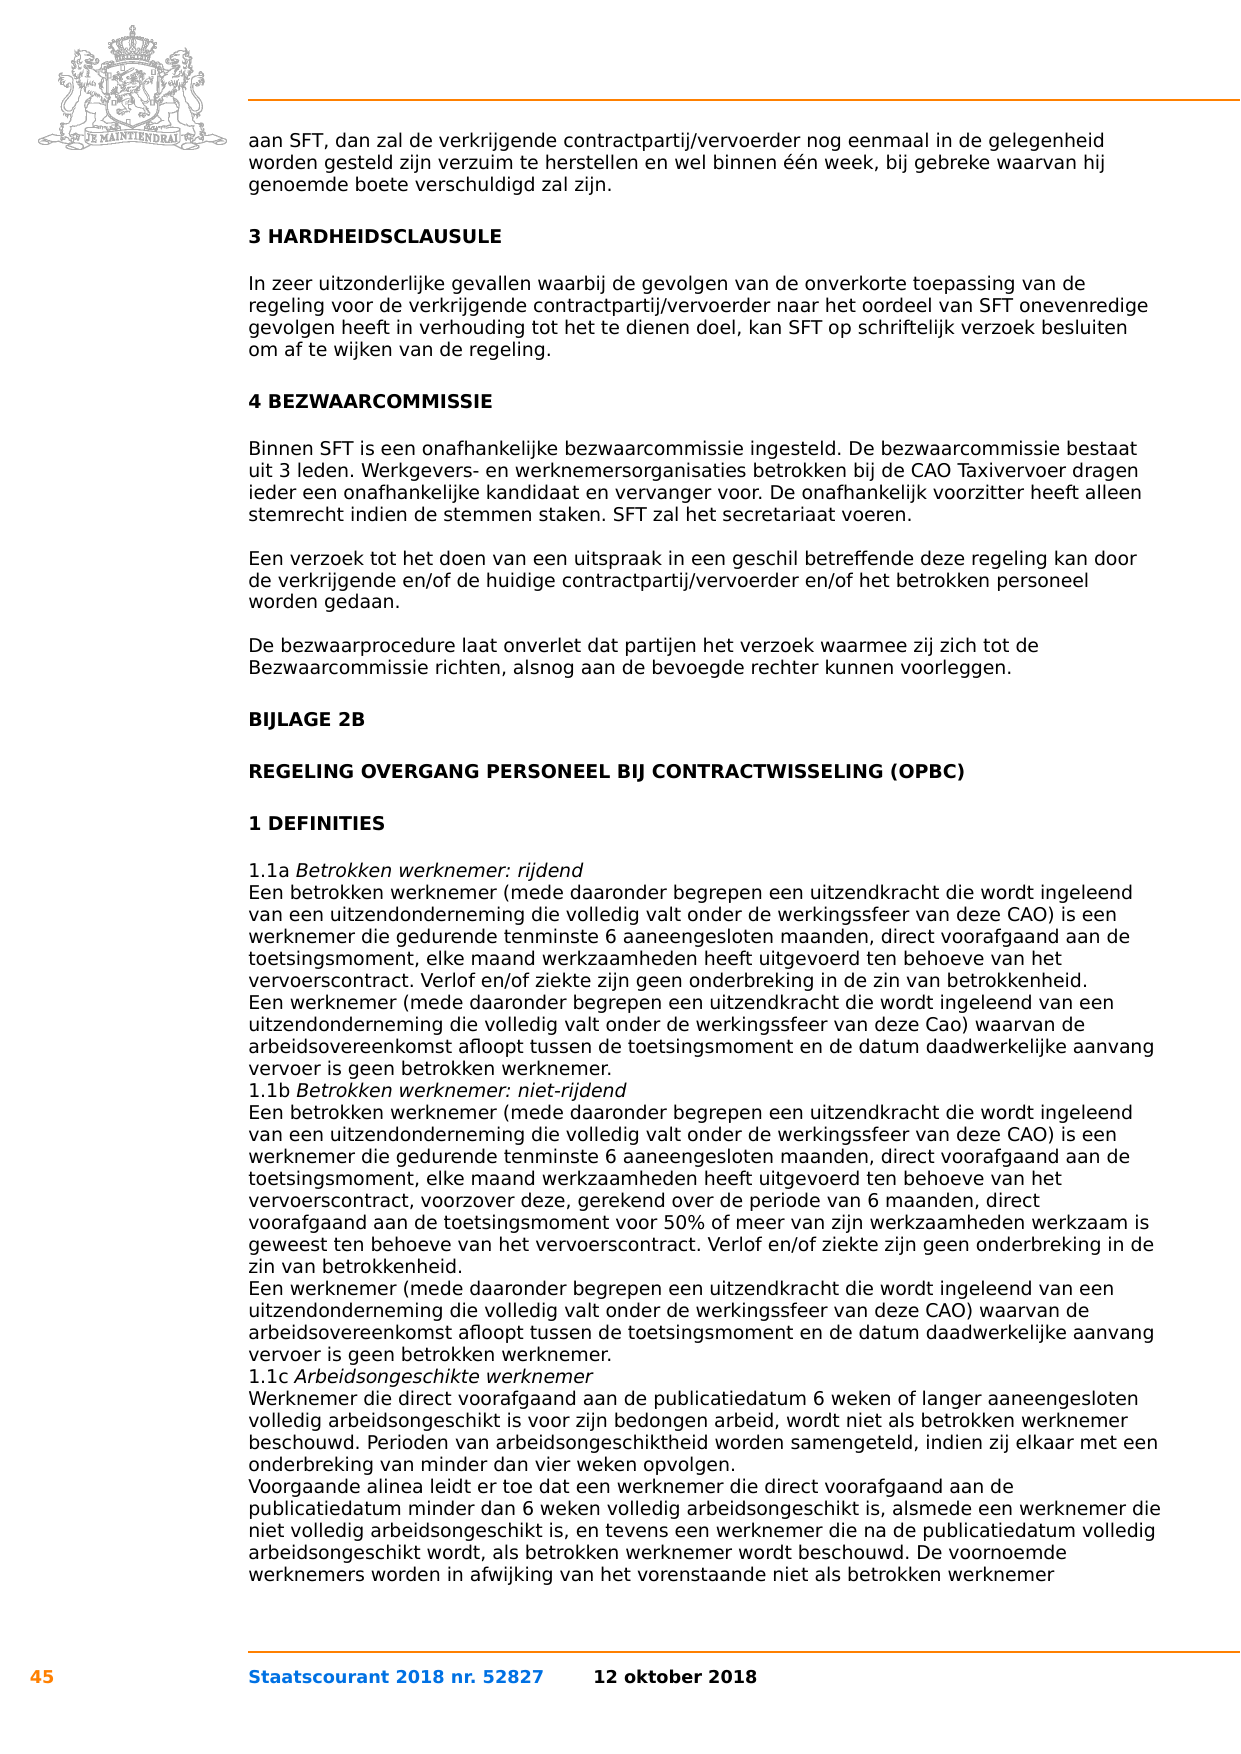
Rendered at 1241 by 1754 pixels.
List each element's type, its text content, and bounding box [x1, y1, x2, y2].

subtitle BIJLAGE 2B [248, 709, 1163, 731]
text In zeer uitzonderlijke gevallen waarbij de gevolgen van de onverkorte toepassing van de regeling voor de verkrijgende contractpartij/vervoerder naar het oordeel van SFT onevenredige gevolgen heeft in verhouding tot het te dienen doel, kan SFT op schriftelijk verzoek besluiten om af te wijken van de regeling. [248, 273, 1163, 361]
text Een betrokken werknemer (mede daaronder begrepen een uitzendkracht die wordt ingeleend van een uitzendonderneming die volledig valt onder de werkingssfeer van deze CAO) is een werknemer die gedurende tenminste 6 aaneengesloten maanden, direct voorafgaand aan de toetsingsmoment, elke maand werkzaamheden heeft uitgevoerd ten behoeve van het vervoerscontract. Verlof en/of ziekte zijn geen onderbreking in de zin van betrokkenheid. [248, 882, 1163, 992]
text Een betrokken werknemer (mede daaronder begrepen een uitzendkracht die wordt ingeleend van een uitzendonderneming die volledig valt onder de werkingssfeer van deze CAO) is een werknemer die gedurende tenminste 6 aaneengesloten maanden, direct voorafgaand aan de toetsingsmoment, elke maand werkzaamheden heeft uitgevoerd ten behoeve van het vervoerscontract, voorzover deze, gerekend over de periode van 6 maanden, direct voorafgaand aan de toetsingsmoment voor 50% of meer van zijn werkzaamheden werkzaam is geweest ten behoeve van het vervoerscontract. Verlof en/of ziekte zijn geen onderbreking in de zin van betrokkenheid. [248, 1102, 1163, 1278]
text Voorgaande alinea leidt er toe dat een werknemer die direct voorafgaand aan de publicatiedatum minder dan 6 weken volledig arbeidsongeschikt is, alsmede een werknemer die niet volledig arbeidsongeschikt is, en tevens een werknemer die na de publicatiedatum volledig arbeidsongeschikt wordt, als betrokken werknemer wordt beschouwd. De voornoemde werknemers worden in afwijking van het vorenstaande niet als betrokken werknemer [248, 1476, 1163, 1586]
subtitle 3 HARDHEIDSCLAUSULE [248, 226, 1163, 248]
text De bezwaarprocedure laat onverlet dat partijen het verzoek waarmee zij zich tot de Bezwaarcommissie richten, alsnog aan de bevoegde rechter kunnen voorleggen. [248, 635, 1163, 679]
subtitle 4 BEZWAARCOMMISSIE [248, 391, 1163, 413]
picture [38, 25, 227, 150]
text Binnen SFT is een onafhankelijke bezwaarcommissie ingesteld. De bezwaarcommissie bestaat uit 3 leden. Werkgevers- en werknemersorganisaties betrokken bij de CAO Taxivervoer dragen ieder een onafhankelijke kandidaat en vervanger voor. De onafhankelijk voorzitter heeft alleen stemrecht indien de stemmen staken. SFT zal het secretariaat voeren. [248, 438, 1163, 526]
subtitle REGELING OVERGANG PERSONEEL BIJ CONTRACTWISSELING (OPBC) [248, 761, 1163, 783]
text Werknemer die direct voorafgaand aan de publicatiedatum 6 weken of langer aaneengesloten volledig arbeidsongeschikt is voor zijn bedongen arbeid, wordt niet als betrokken werknemer beschouwd. Perioden van arbeidsongeschiktheid worden samengeteld, indien zij elkaar met een onderbreking van minder dan vier weken opvolgen. [248, 1388, 1163, 1476]
text aan SFT, dan zal de verkrijgende contractpartij/vervoerder nog eenmaal in de gelegenheid worden gesteld zijn verzuim te herstellen en wel binnen één week, bij gebreke waarvan hij genoemde boete verschuldigd zal zijn. [248, 130, 1163, 196]
subtitle 1 DEFINITIES [248, 813, 1163, 835]
text 1.1a Betrokken werknemer: rijdend [248, 860, 1163, 882]
text Een werknemer (mede daaronder begrepen een uitzendkracht die wordt ingeleend van een uitzendonderneming die volledig valt onder de werkingssfeer van deze CAO) waarvan de arbeidsovereenkomst afloopt tussen de toetsingsmoment en de datum daadwerkelijke aanvang vervoer is geen betrokken werknemer. [248, 1278, 1163, 1366]
text Een verzoek tot het doen van een uitspraak in een geschil betreffende deze regeling kan door de verkrijgende en/of de huidige contractpartij/vervoerder en/of het betrokken personeel worden gedaan. [248, 547, 1163, 613]
text 1.1c Arbeidsongeschikte werknemer [248, 1366, 1163, 1388]
text 1.1b Betrokken werknemer: niet-rijdend [248, 1080, 1163, 1102]
text Een werknemer (mede daaronder begrepen een uitzendkracht die wordt ingeleend van een uitzendonderneming die volledig valt onder de werkingssfeer van deze Cao) waarvan de arbeidsovereenkomst afloopt tussen de toetsingsmoment en de datum daadwerkelijke aanvang vervoer is geen betrokken werknemer. [248, 992, 1163, 1080]
